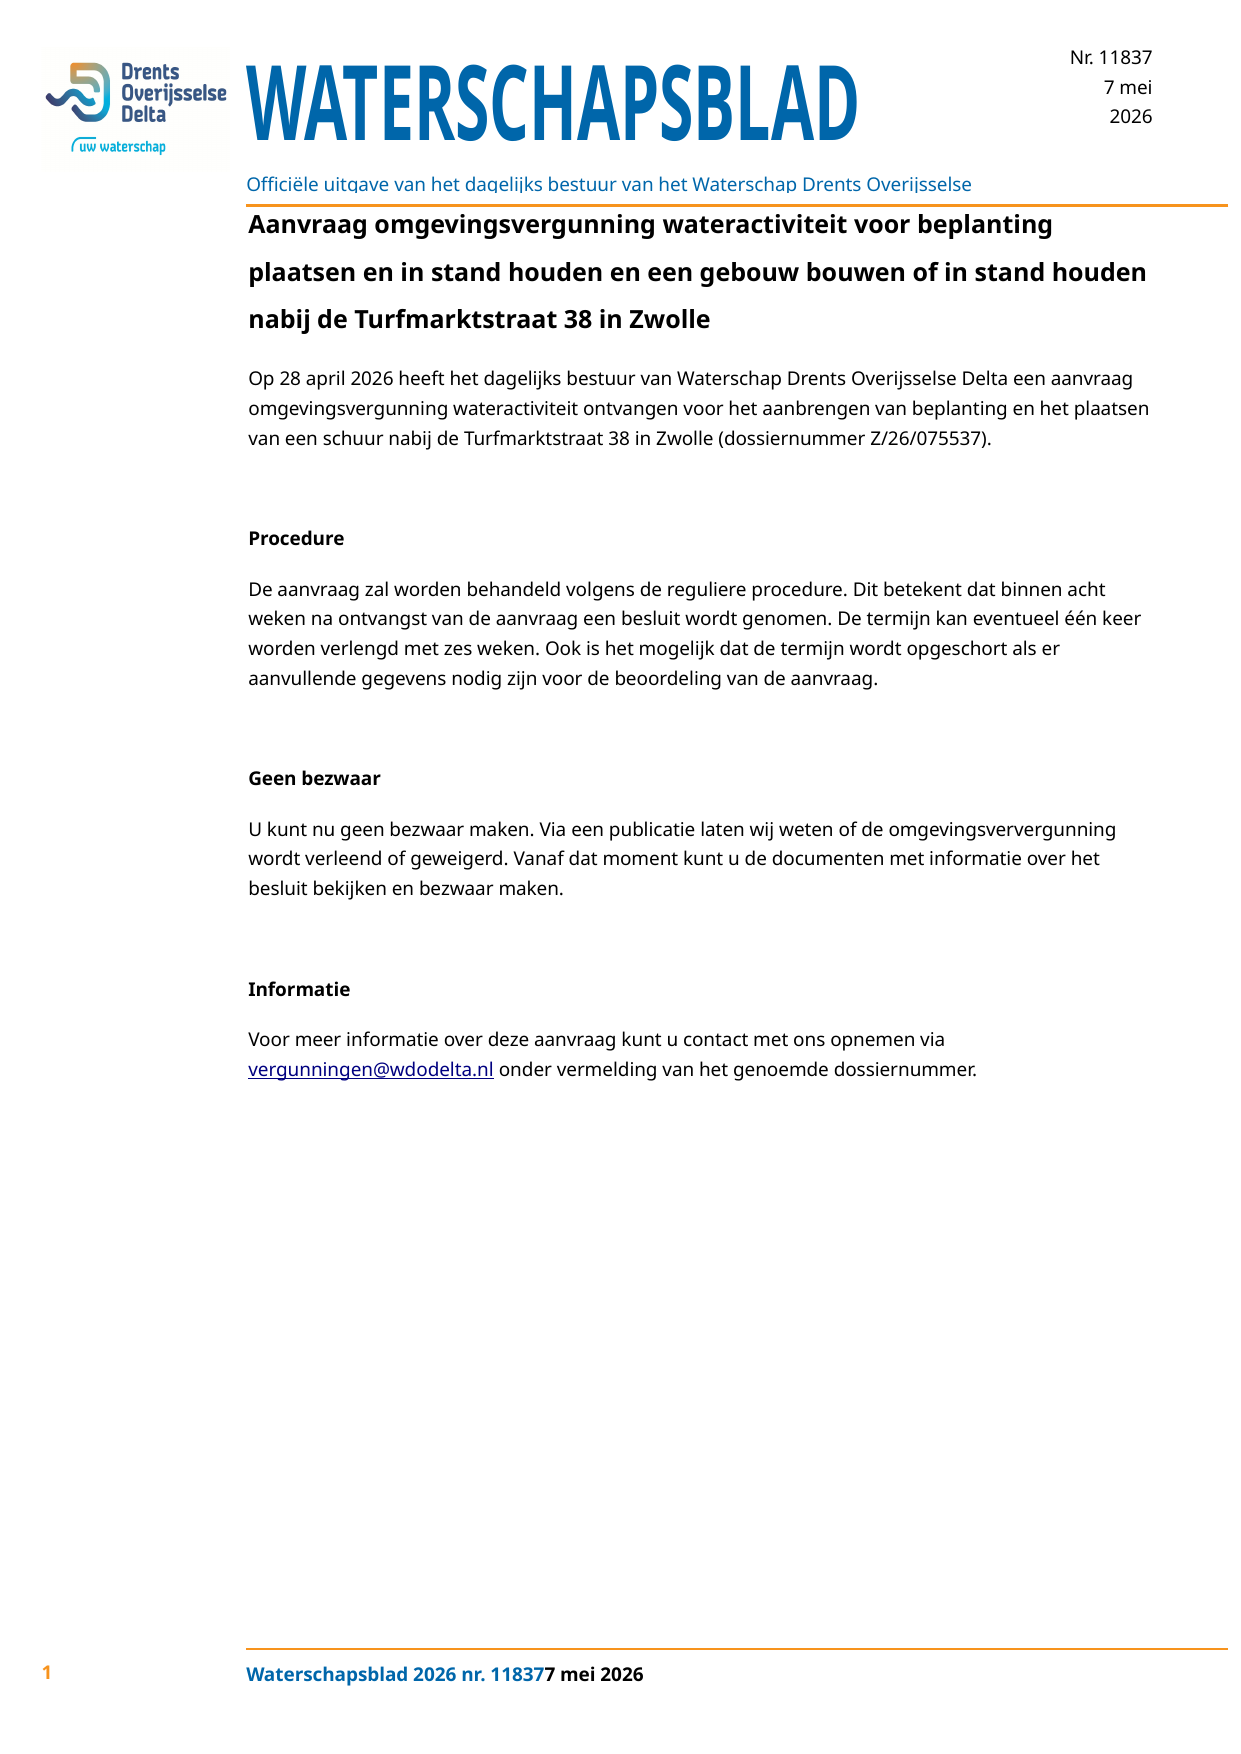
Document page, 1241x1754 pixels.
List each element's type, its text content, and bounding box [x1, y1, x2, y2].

text Voor meer informatie over deze aanvraag kunt u contact met ons opnemen via vergunningen@wdodelta.nl onder vermelding van het genoemde dossiernummer. [248, 1026, 1152, 1082]
text U kunt nu geen bezwaar maken. Via een publicatie laten wij weten of de omgevingsververgunning wordt verleend of geweigerd. Vanaf dat moment kunt u de documenten met informatie over het besluit bekijken en bezwaar maken. [248, 816, 1152, 901]
text Op 28 april 2026 heeft het dagelijks bestuur van Waterschap Drents Overijsselse Delta een aanvraag omgevingsvergunning wateractiviteit ontvangen voor het aanbrengen van beplanting en het plaatsen van een schuur nabij de Turfmarktstraat 38 in Zwolle (dossiernummer Z/26/075537). [248, 366, 1152, 450]
text Procedure [248, 526, 1152, 551]
text De aanvraag zal worden behandeld volgens de reguliere procedure. Dit betekent dat binnen acht weken na ontvangst van de aanvraag een besluit wordt genomen. De termijn kan eventueel één keer worden verlengd met zes weken. Ook is het mogelijk dat de termijn wordt opgeschort als er aanvullende gegevens nodig zijn voor de beoordeling van de aanvraag. [248, 576, 1152, 690]
picture [41, 47, 231, 172]
text Aanvraag omgevingsvergunning wateractiviteit voor beplanting plaatsen en in stand houden en een gebouw bouwen of in stand houden nabij de Turfmarktstraat 38 in Zwolle [248, 207, 1152, 336]
text Geen bezwaar [248, 766, 1152, 791]
text Informatie [248, 976, 1152, 1002]
